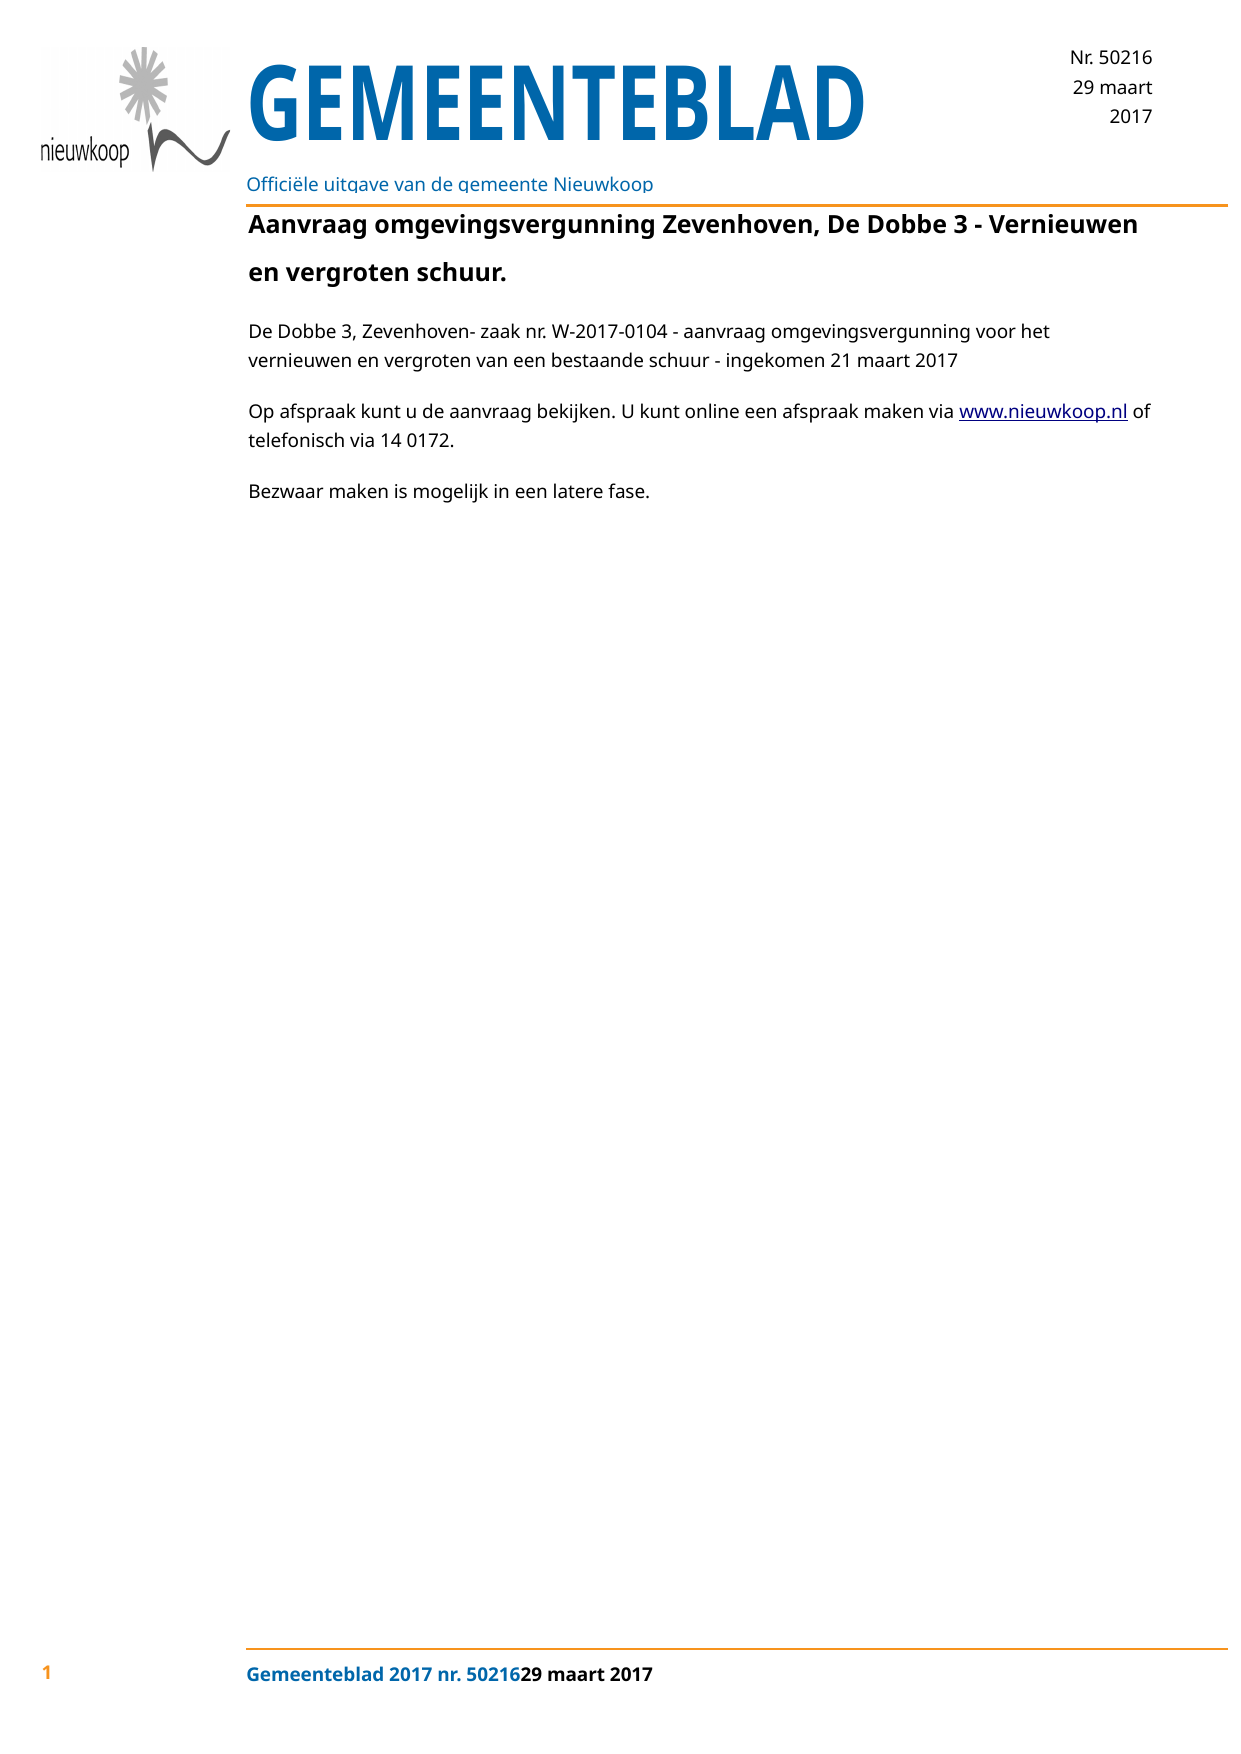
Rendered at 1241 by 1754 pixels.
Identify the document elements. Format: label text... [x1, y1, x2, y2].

text Aanvraag omgevingsvergunning Zevenhoven, De Dobbe 3 - Vernieuwen en vergroten schuur. [248, 207, 1152, 288]
text Bezwaar maken is mogelijk in een latere fase. [248, 478, 1152, 504]
picture [41, 47, 231, 172]
text Op afspraak kunt u de aanvraag bekijken. U kunt online een afspraak maken via www.nieuwkoop.nl of telefonisch via 14 0172. [248, 398, 1152, 453]
text De Dobbe 3, Zevenhoven- zaak nr. W-2017-0104 - aanvraag omgevingsvergunning voor het vernieuwen en vergroten van een bestaande schuur - ingekomen 21 maart 2017 [248, 318, 1152, 373]
